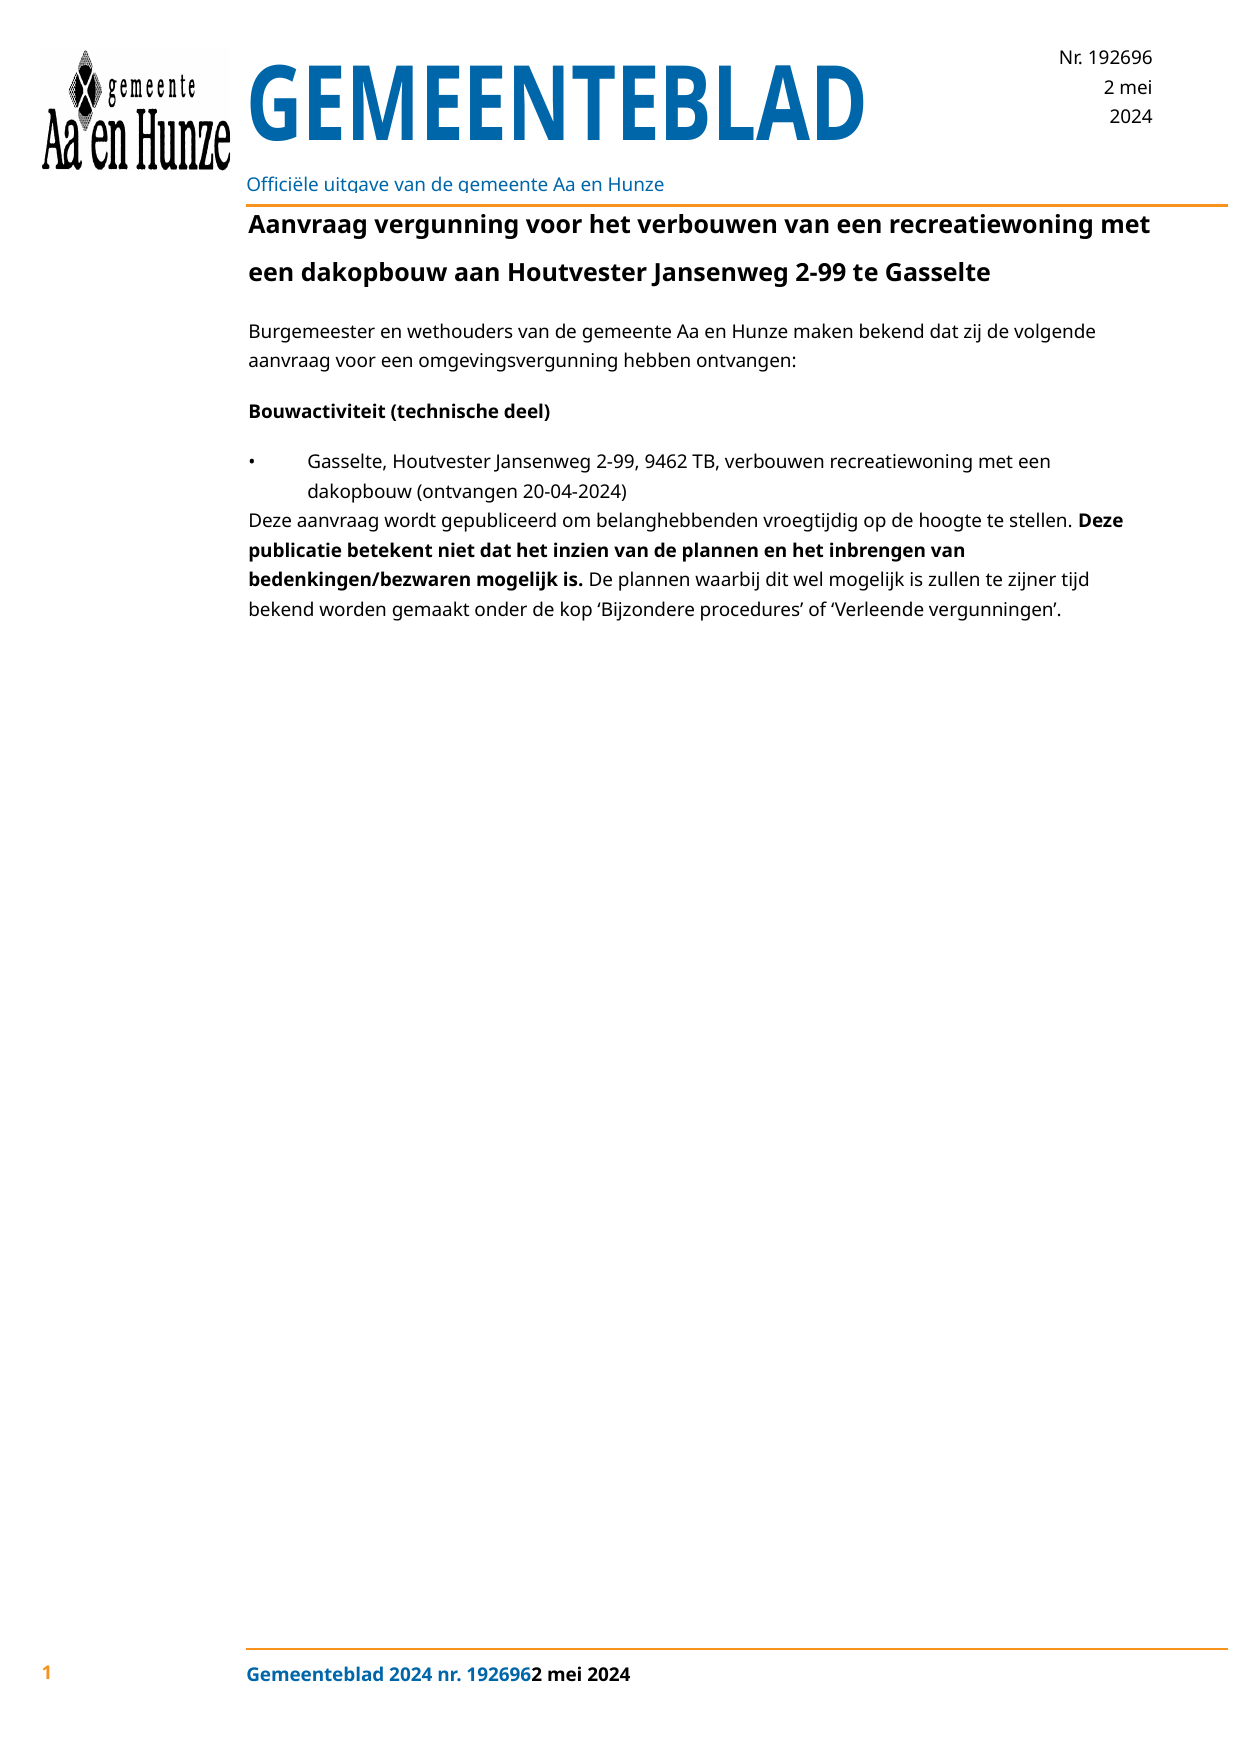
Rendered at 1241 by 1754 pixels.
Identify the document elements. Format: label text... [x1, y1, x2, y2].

list Gasselte, Houtvester Jansenweg 2-99, 9462 TB, verbouwen recreatiewoning met een dakopbouw (ontvangen 20-04-2024) [248, 448, 1152, 504]
text Aanvraag vergunning voor het verbouwen van een recreatiewoning met een dakopbouw aan Houtvester Jansenweg 2-99 te Gasselte [248, 207, 1152, 288]
text Burgemeester en wethouders van de gemeente Aa en Hunze maken bekend dat zij de volgende aanvraag voor een omgevingsvergunning hebben ontvangen: [248, 318, 1152, 373]
text Deze aanvraag wordt gepubliceerd om belanghebbenden vroegtijdig op de hoogte te stellen. Deze publicatie betekent niet dat het inzien van de plannen en het inbrengen van bedenkingen/bezwaren mogelijk is. De plannen waarbij dit wel mogelijk is zullen te zijner tijd bekend worden gemaakt onder de kop ‘Bijzondere procedures’ of ‘Verleende vergunningen’. [248, 507, 1152, 622]
picture [41, 47, 231, 172]
text Bouwactiviteit (technische deel) [248, 398, 1152, 424]
